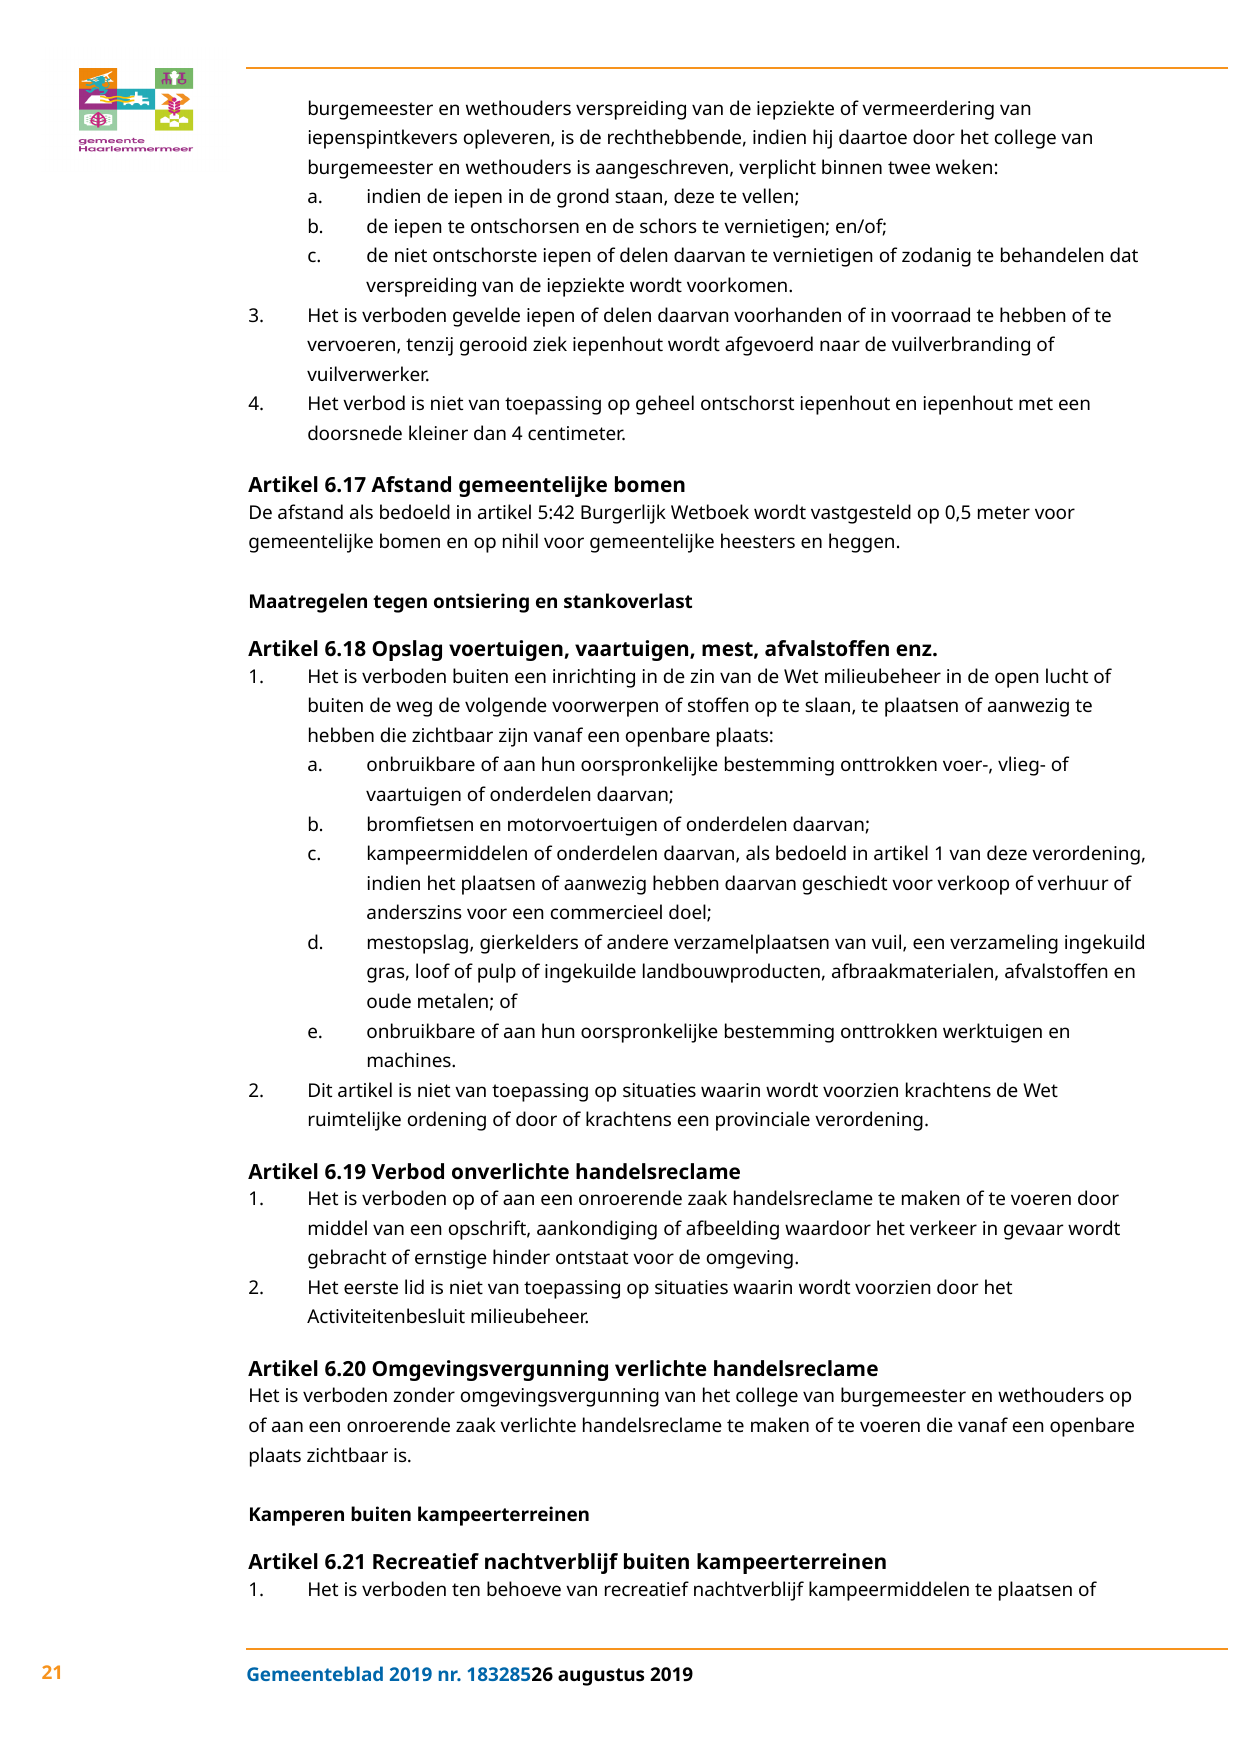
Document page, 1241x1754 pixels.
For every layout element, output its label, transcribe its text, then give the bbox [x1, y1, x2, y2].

list mestopslag, gierkelders of andere verzamelplaatsen van vuil, een verzameling ingekuild gras, loof of pulp of ingekuilde landbouwproducten, afbraakmaterialen, afvalstoffen en oude metalen; of [307, 929, 1152, 1014]
list de iepen te ontschorsen en de schors te vernietigen; en/of; [307, 213, 1152, 239]
list de niet ontschorste iepen of delen daarvan te vernietigen of zodanig te behandelen dat verspreiding van de iepziekte wordt voorkomen. [307, 243, 1152, 298]
list bromfietsen en motorvoertuigen of onderdelen daarvan; [307, 811, 1152, 836]
list Het eerste lid is niet van toepassing op situaties waarin wordt voorzien door het Activiteitenbesluit milieubeheer. [248, 1274, 1152, 1329]
text Artikel 6.19 Verbod onverlichte handelsreclame [248, 1157, 1152, 1185]
list indien de iepen in de grond staan, deze te vellen; [307, 183, 1152, 209]
text Artikel 6.20 Omgevingsvergunning verlichte handelsreclame [248, 1354, 1152, 1383]
list Het is verboden buiten een inrichting in de zin van de Wet milieubeheer in de open lucht of buiten de weg de volgende voorwerpen of stoffen op te slaan, te plaatsen of aanwezig te hebben die zichtbaar zijn vanaf een openbare plaats: [248, 663, 1152, 748]
list Dit artikel is niet van toepassing op situaties waarin wordt voorzien krachtens de Wet ruimtelijke ordening of door of krachtens een provinciale verordening. [248, 1077, 1152, 1132]
text Het is verboden zonder omgevingsvergunning van het college van burgemeester en wethouders op of aan een onroerende zaak verlichte handelsreclame te maken of te voeren die vanaf een openbare plaats zichtbaar is. [248, 1383, 1152, 1467]
list Het is verboden ten behoeve van recreatief nachtverblijf kampeermiddelen te plaatsen of [248, 1576, 1152, 1602]
list kampeermiddelen of onderdelen daarvan, als bedoeld in artikel 1 van deze verordening, indien het plaatsen of aanwezig hebben daarvan geschiedt voor verkoop of verhuur of anderszins voor een commercieel doel; [307, 840, 1152, 925]
text Artikel 6.18 Opslag voertuigen, vaartuigen, mest, afvalstoffen enz. [248, 634, 1152, 663]
text Artikel 6.17 Afstand gemeentelijke bomen [248, 471, 1152, 499]
list Het is verboden op of aan een onroerende zaak handelsreclame te maken of te voeren door middel van een opschrift, aankondiging of afbeelding waardoor het verkeer in gevaar wordt gebracht of ernstige hinder ontstaat voor de omgeving. [248, 1185, 1152, 1270]
text Artikel 6.21 Recreatief nachtverblijf buiten kampeerterreinen [248, 1547, 1152, 1576]
list onbruikbare of aan hun oorspronkelijke bestemming onttrokken werktuigen en machines. [307, 1018, 1152, 1073]
list burgemeester en wethouders verspreiding van de iepziekte of vermeerdering van iepenspintkevers opleveren, is de rechthebbende, indien hij daartoe door het college van burgemeester en wethouders is aangeschreven, verplicht binnen twee weken: [248, 95, 1152, 180]
list onbruikbare of aan hun oorspronkelijke bestemming onttrokken voer-, vlieg- of vaartuigen of onderdelen daarvan; [307, 752, 1152, 807]
list Het is verboden gevelde iepen of delen daarvan voorhanden of in voorraad te hebben of te vervoeren, tenzij gerooid ziek iepenhout wordt afgevoerd naar de vuilverbranding of vuilverwerker. [248, 302, 1152, 387]
text Maatregelen tegen ontsiering en stankoverlast [248, 588, 1152, 613]
picture [41, 47, 231, 172]
text Kamperen buiten kampeerterreinen [248, 1501, 1152, 1527]
list Het verbod is niet van toepassing op geheel ontschorst iepenhout en iepenhout met een doorsnede kleiner dan 4 centimeter. [248, 391, 1152, 446]
text De afstand als bedoeld in artikel 5:42 Burgerlijk Wetboek wordt vastgesteld op 0,5 meter voor gemeentelijke bomen en op nihil voor gemeentelijke heesters en heggen. [248, 499, 1152, 554]
